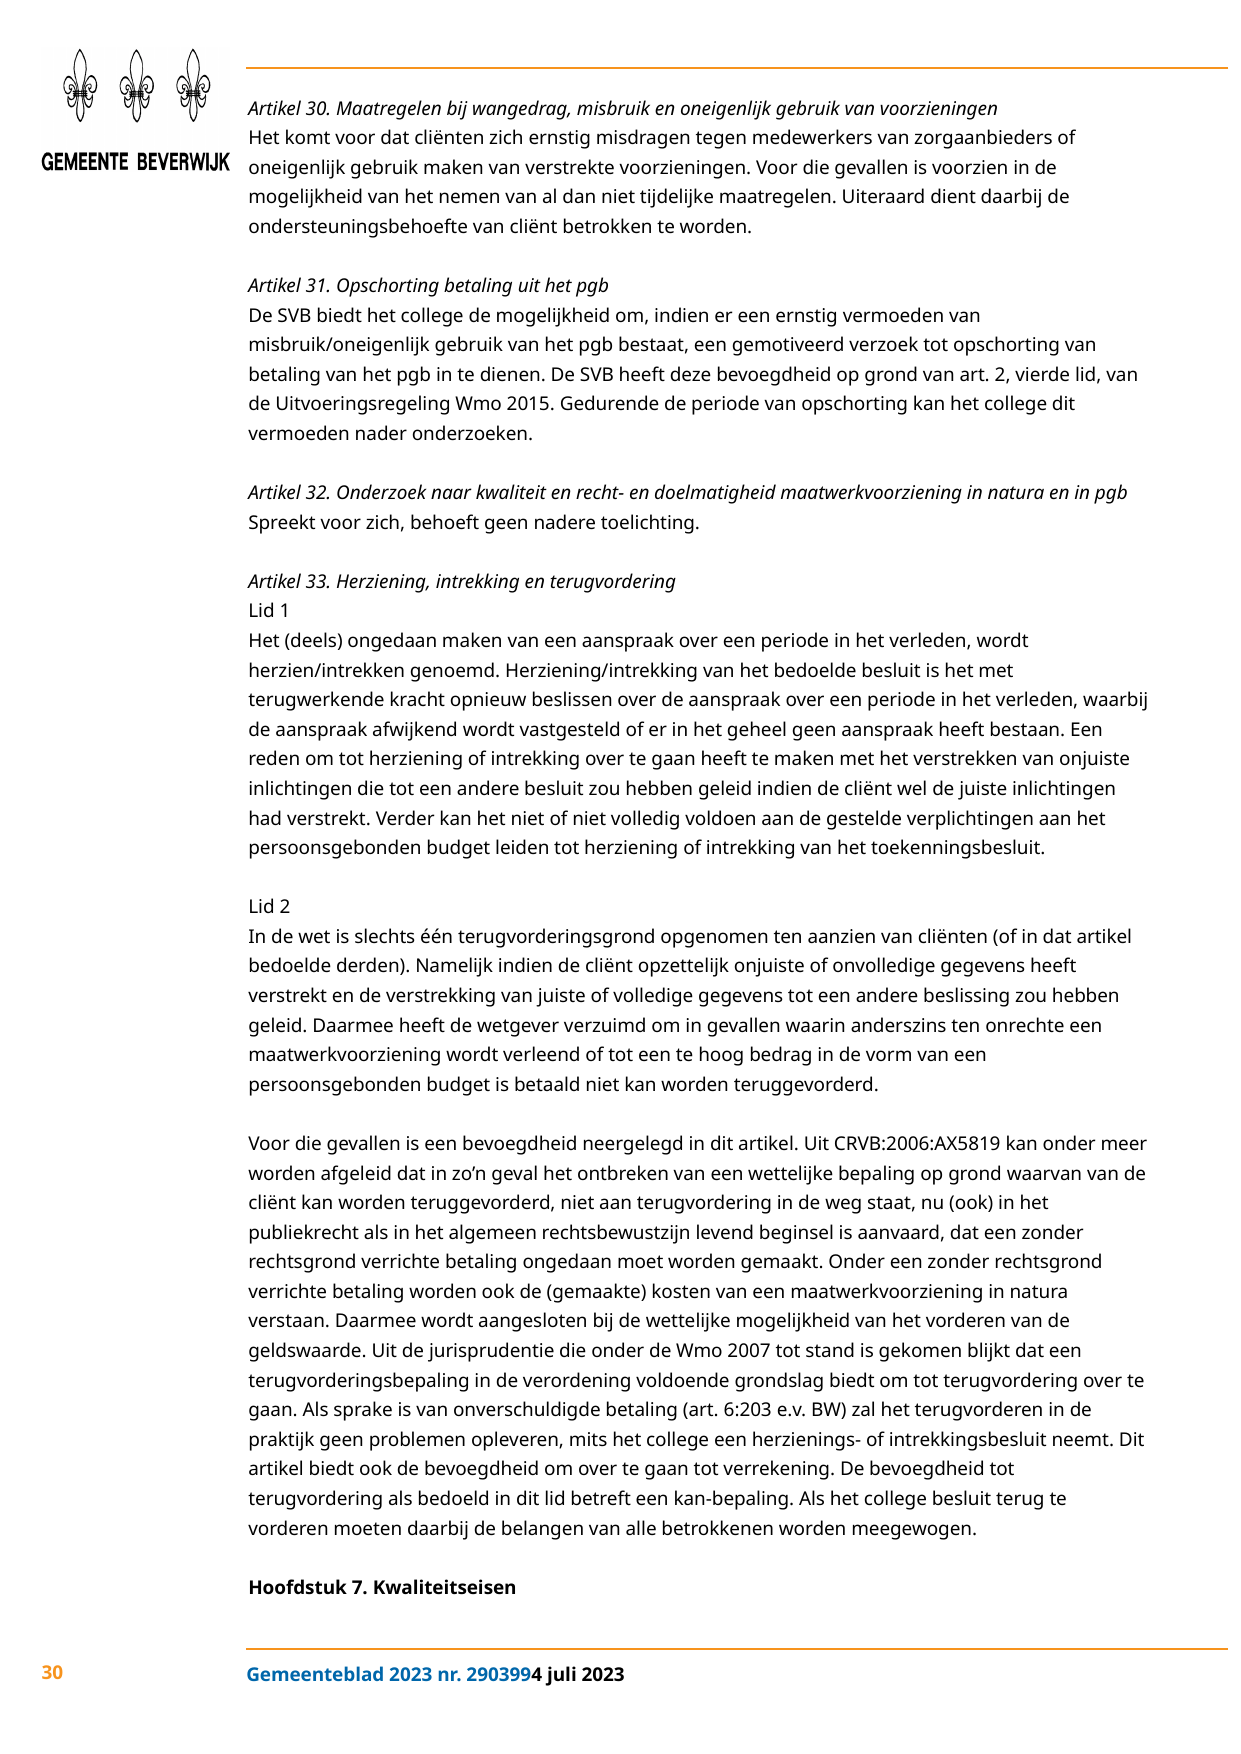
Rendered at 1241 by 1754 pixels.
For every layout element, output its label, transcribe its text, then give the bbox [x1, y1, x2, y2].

text Artikel 30. Maatregelen bij wangedrag, misbruik en oneigenlijk gebruik van voorzieningen [248, 95, 1152, 121]
text Hoofdstuk 7. Kwaliteitseisen [248, 1574, 1152, 1600]
text Artikel 32. Onderzoek naar kwaliteit en recht- en doelmatigheid maatwerkvoorziening in natura en in pgb [248, 479, 1152, 505]
text Het (deels) ongedaan maken van een aanspraak over een periode in het verleden, wordt herzien/intrekken genoemd. Herziening/intrekking van het bedoelde besluit is het met terugwerkende kracht opnieuw beslissen over de aanspraak over een periode in het verleden, waarbij de aanspraak afwijkend wordt vastgesteld of er in het geheel geen aanspraak heeft bestaan. Een reden om tot herziening of intrekking over te gaan heeft te maken met het verstrekken van onjuiste inlichtingen die tot een andere besluit zou hebben geleid indien de cliënt wel de juiste inlichtingen had verstrekt. Verder kan het niet of niet volledig voldoen aan de gestelde verplichtingen aan het persoonsgebonden budget leiden tot herziening of intrekking van het toekenningsbesluit. [248, 627, 1152, 860]
text Artikel 31. Opschorting betaling uit het pgb [248, 272, 1152, 298]
text Lid 2 [248, 893, 1152, 919]
text Het komt voor dat cliënten zich ernstig misdragen tegen medewerkers van zorgaanbieders of oneigenlijk gebruik maken van verstrekte voorzieningen. Voor die gevallen is voorzien in de mogelijkheid van het nemen van al dan niet tijdelijke maatregelen. Uiteraard dient daarbij de ondersteuningsbehoefte van cliënt betrokken te worden. [248, 124, 1152, 239]
text Artikel 33. Herziening, intrekking en terugvordering [248, 568, 1152, 594]
text De SVB biedt het college de mogelijkheid om, indien er een ernstig vermoeden van misbruik/oneigenlijk gebruik van het pgb bestaat, een gemotiveerd verzoek tot opschorting van betaling van het pgb in te dienen. De SVB heeft deze bevoegdheid op grond van art. 2, vierde lid, van de Uitvoeringsregeling Wmo 2015. Gedurende de periode van opschorting kan het college dit vermoeden nader onderzoeken. [248, 302, 1152, 446]
text In de wet is slechts één terugvorderingsgrond opgenomen ten aanzien van cliënten (of in dat artikel bedoelde derden). Namelijk indien de cliënt opzettelijk onjuiste of onvolledige gegevens heeft verstrekt en de verstrekking van juiste of volledige gegevens tot een andere beslissing zou hebben geleid. Daarmee heeft de wetgever verzuimd om in gevallen waarin anderszins ten onrechte een maatwerkvoorziening wordt verleend of tot een te hoog bedrag in de vorm van een persoonsgebonden budget is betaald niet kan worden teruggevorderd. [248, 923, 1152, 1097]
text Voor die gevallen is een bevoegdheid neergelegd in dit artikel. Uit CRVB:2006:AX5819 kan onder meer worden afgeleid dat in zo’n geval het ontbreken van een wettelijke bepaling op grond waarvan van de cliënt kan worden teruggevorderd, niet aan terugvordering in de weg staat, nu (ook) in het publiekrecht als in het algemeen rechtsbewustzijn levend beginsel is aanvaard, dat een zonder rechtsgrond verrichte betaling ongedaan moet worden gemaakt. Onder een zonder rechtsgrond verrichte betaling worden ook de (gemaakte) kosten van een maatwerkvoorziening in natura verstaan. Daarmee wordt aangesloten bij de wettelijke mogelijkheid van het vorderen van de geldswaarde. Uit de jurisprudentie die onder de Wmo 2007 tot stand is gekomen blijkt dat een terugvorderingsbepaling in de verordening voldoende grondslag biedt om tot terugvordering over te gaan. Als sprake is van onverschuldigde betaling (art. 6:203 e.v. BW) zal het terugvorderen in de praktijk geen problemen opleveren, mits het college een herzienings- of intrekkingsbesluit neemt. Dit artikel biedt ook de bevoegdheid om over te gaan tot verrekening. De bevoegdheid tot terugvordering als bedoeld in dit lid betreft een kan-bepaling. Als het college besluit terug te vorderen moeten daarbij de belangen van alle betrokkenen worden meegewogen. [248, 1130, 1152, 1541]
text Lid 1 [248, 598, 1152, 623]
text Spreekt voor zich, behoeft geen nadere toelichting. [248, 509, 1152, 535]
picture [41, 47, 231, 172]
